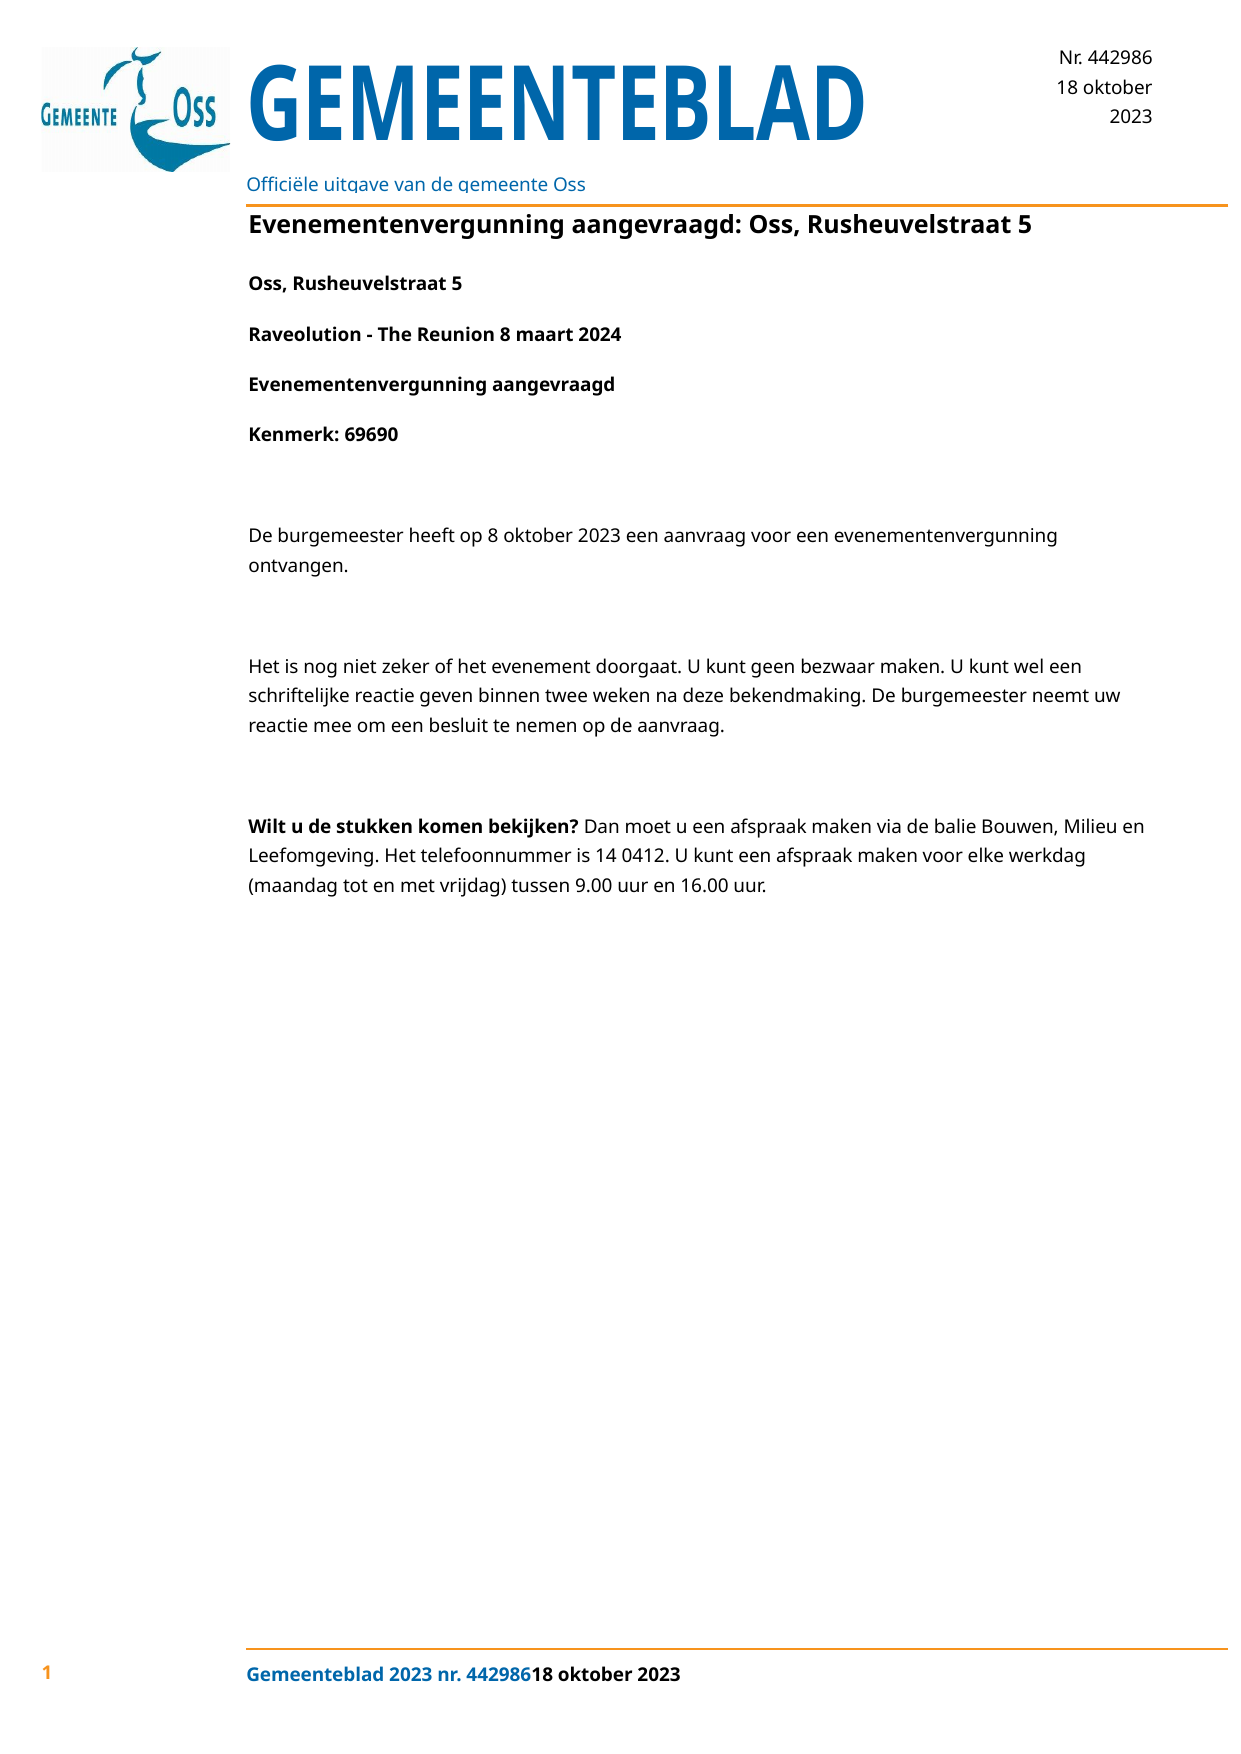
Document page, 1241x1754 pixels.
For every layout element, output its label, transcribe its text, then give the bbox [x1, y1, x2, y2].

text Het is nog niet zeker of het evenement doorgaat. U kunt geen bezwaar maken. U kunt wel een schriftelijke reactie geven binnen twee weken na deze bekendmaking. De burgemeester neemt uw reactie mee om een besluit te nemen op de aanvraag. [248, 653, 1152, 738]
text De burgemeester heeft op 8 oktober 2023 een aanvraag voor een evenementenvergunning ontvangen. [248, 522, 1152, 578]
text Wilt u de stukken komen bekijken? Dan moet u een afspraak maken via de balie Bouwen, Milieu en Leefomgeving. Het telefoonnummer is 14 0412. U kunt een afspraak maken voor elke werkdag (maandag tot en met vrijdag) tussen 9.00 uur en 16.00 uur. [248, 813, 1152, 898]
text Raveolution - The Reunion 8 maart 2024 [248, 321, 1152, 346]
text Evenementenvergunning aangevraagd: Oss, Rusheuvelstraat 5 [248, 207, 1152, 241]
text Oss, Rusheuvelstraat 5 [248, 270, 1152, 296]
picture [41, 47, 231, 172]
text Evenementenvergunning aangevraagd [248, 371, 1152, 397]
text Kenmerk: 69690 [248, 422, 1152, 447]
